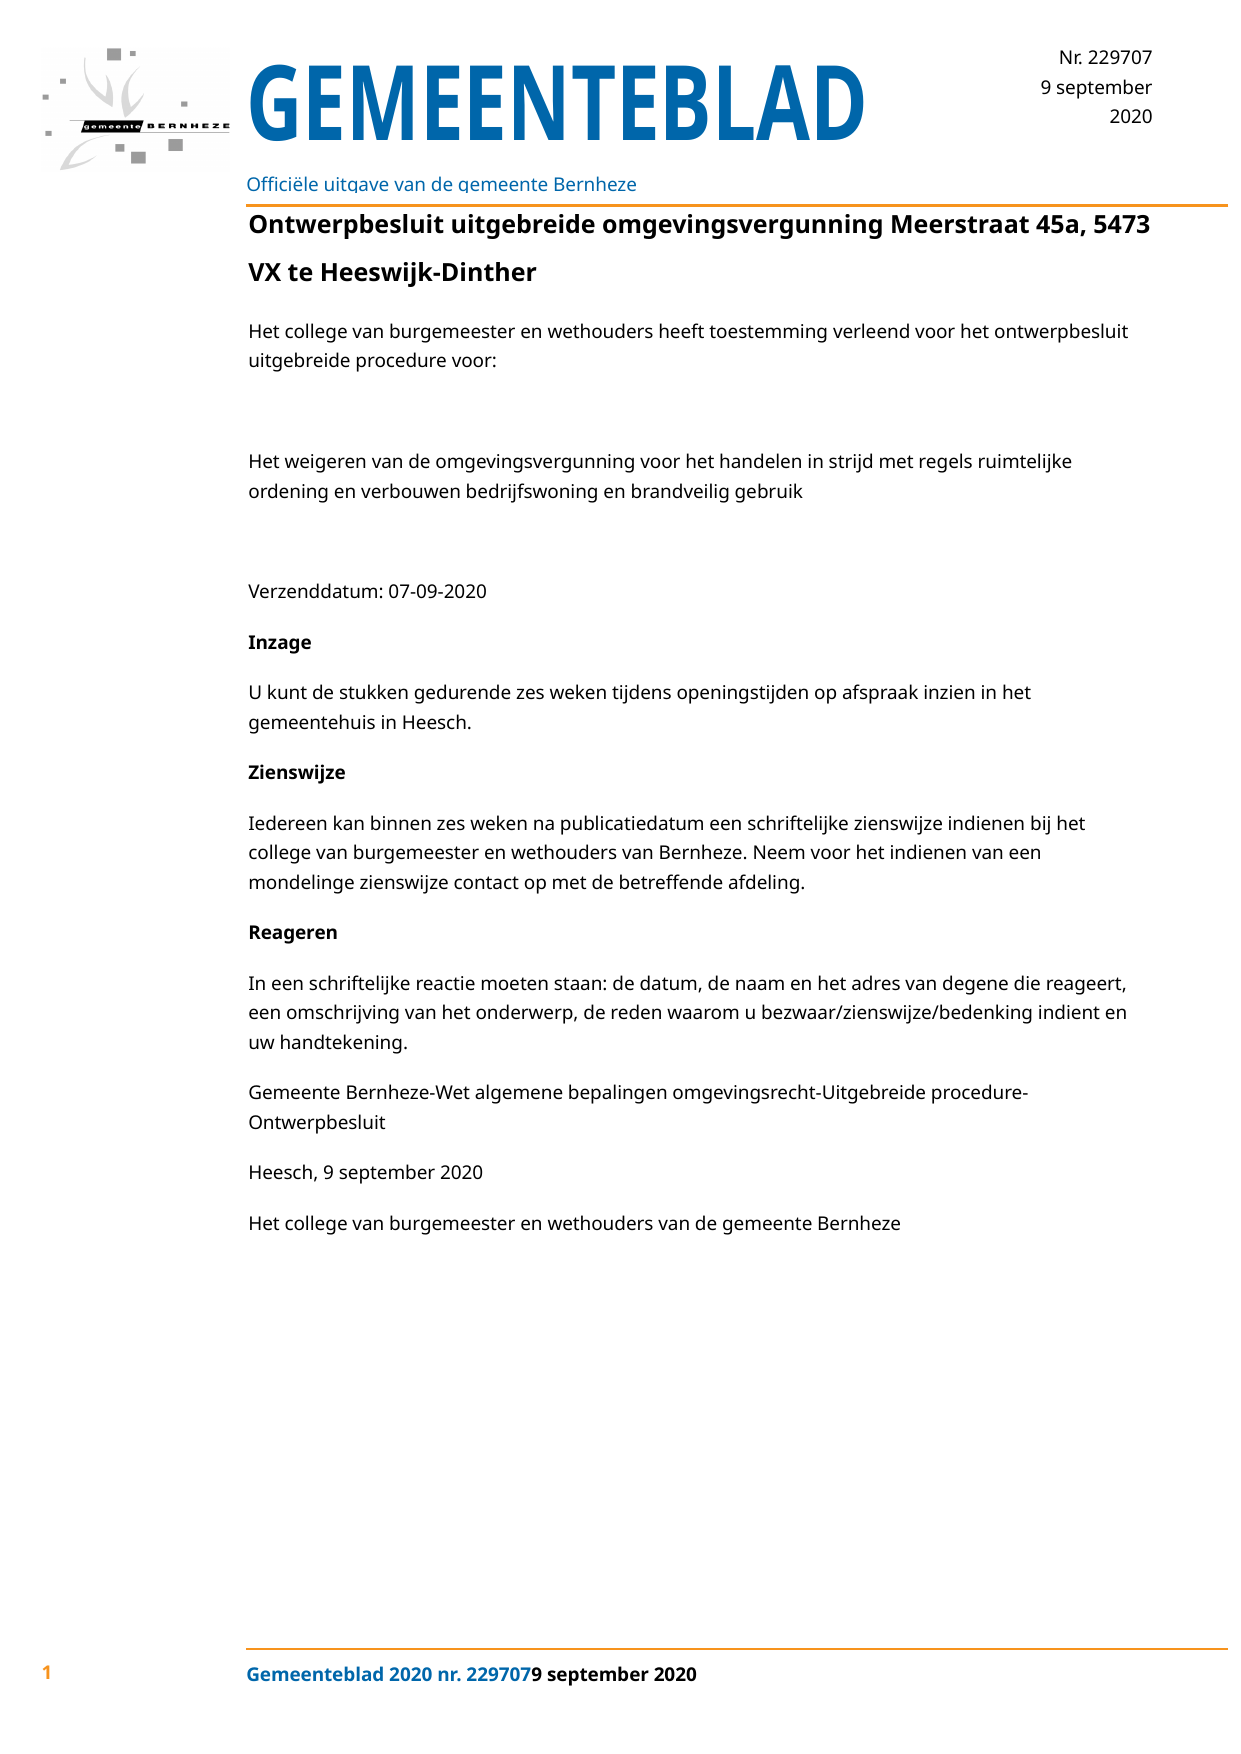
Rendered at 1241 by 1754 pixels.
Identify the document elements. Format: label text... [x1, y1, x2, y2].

text Het college van burgemeester en wethouders heeft toestemming verleend voor het ontwerpbesluit uitgebreide procedure voor: [248, 318, 1152, 373]
text Ontwerpbesluit uitgebreide omgevingsvergunning Meerstraat 45a, 5473 VX te Heeswijk-Dinther [248, 207, 1152, 288]
text Gemeente Bernheze-Wet algemene bepalingen omgevingsrecht-Uitgebreide procedure-Ontwerpbesluit [248, 1079, 1152, 1135]
picture [41, 47, 231, 172]
text Het weigeren van de omgevingsvergunning voor het handelen in strijd met regels ruimtelijke ordening en verbouwen bedrijfswoning en brandveilig gebruik [248, 448, 1152, 504]
text Verzenddatum: 07-09-2020 [248, 579, 1152, 604]
text U kunt de stukken gedurende zes weken tijdens openingstijden op afspraak inzien in het gemeentehuis in Heesch. [248, 679, 1152, 735]
text Iedereen kan binnen zes weken na publicatiedatum een schriftelijke zienswijze indienen bij het college van burgemeester en wethouders van Bernheze. Neem voor het indienen van een mondelinge zienswijze contact op met de betreffende afdeling. [248, 810, 1152, 895]
text Heesch, 9 september 2020 [248, 1159, 1152, 1185]
text Zienswijze [248, 759, 1152, 785]
text Reageren [248, 919, 1152, 945]
text In een schriftelijke reactie moeten staan: de datum, de naam en het adres van degene die reageert, een omschrijving van het onderwerp, de reden waarom u bezwaar/zienswijze/bedenking indient en uw handtekening. [248, 970, 1152, 1055]
text Inzage [248, 629, 1152, 655]
text Het college van burgemeester en wethouders van de gemeente Bernheze [248, 1210, 1152, 1236]
